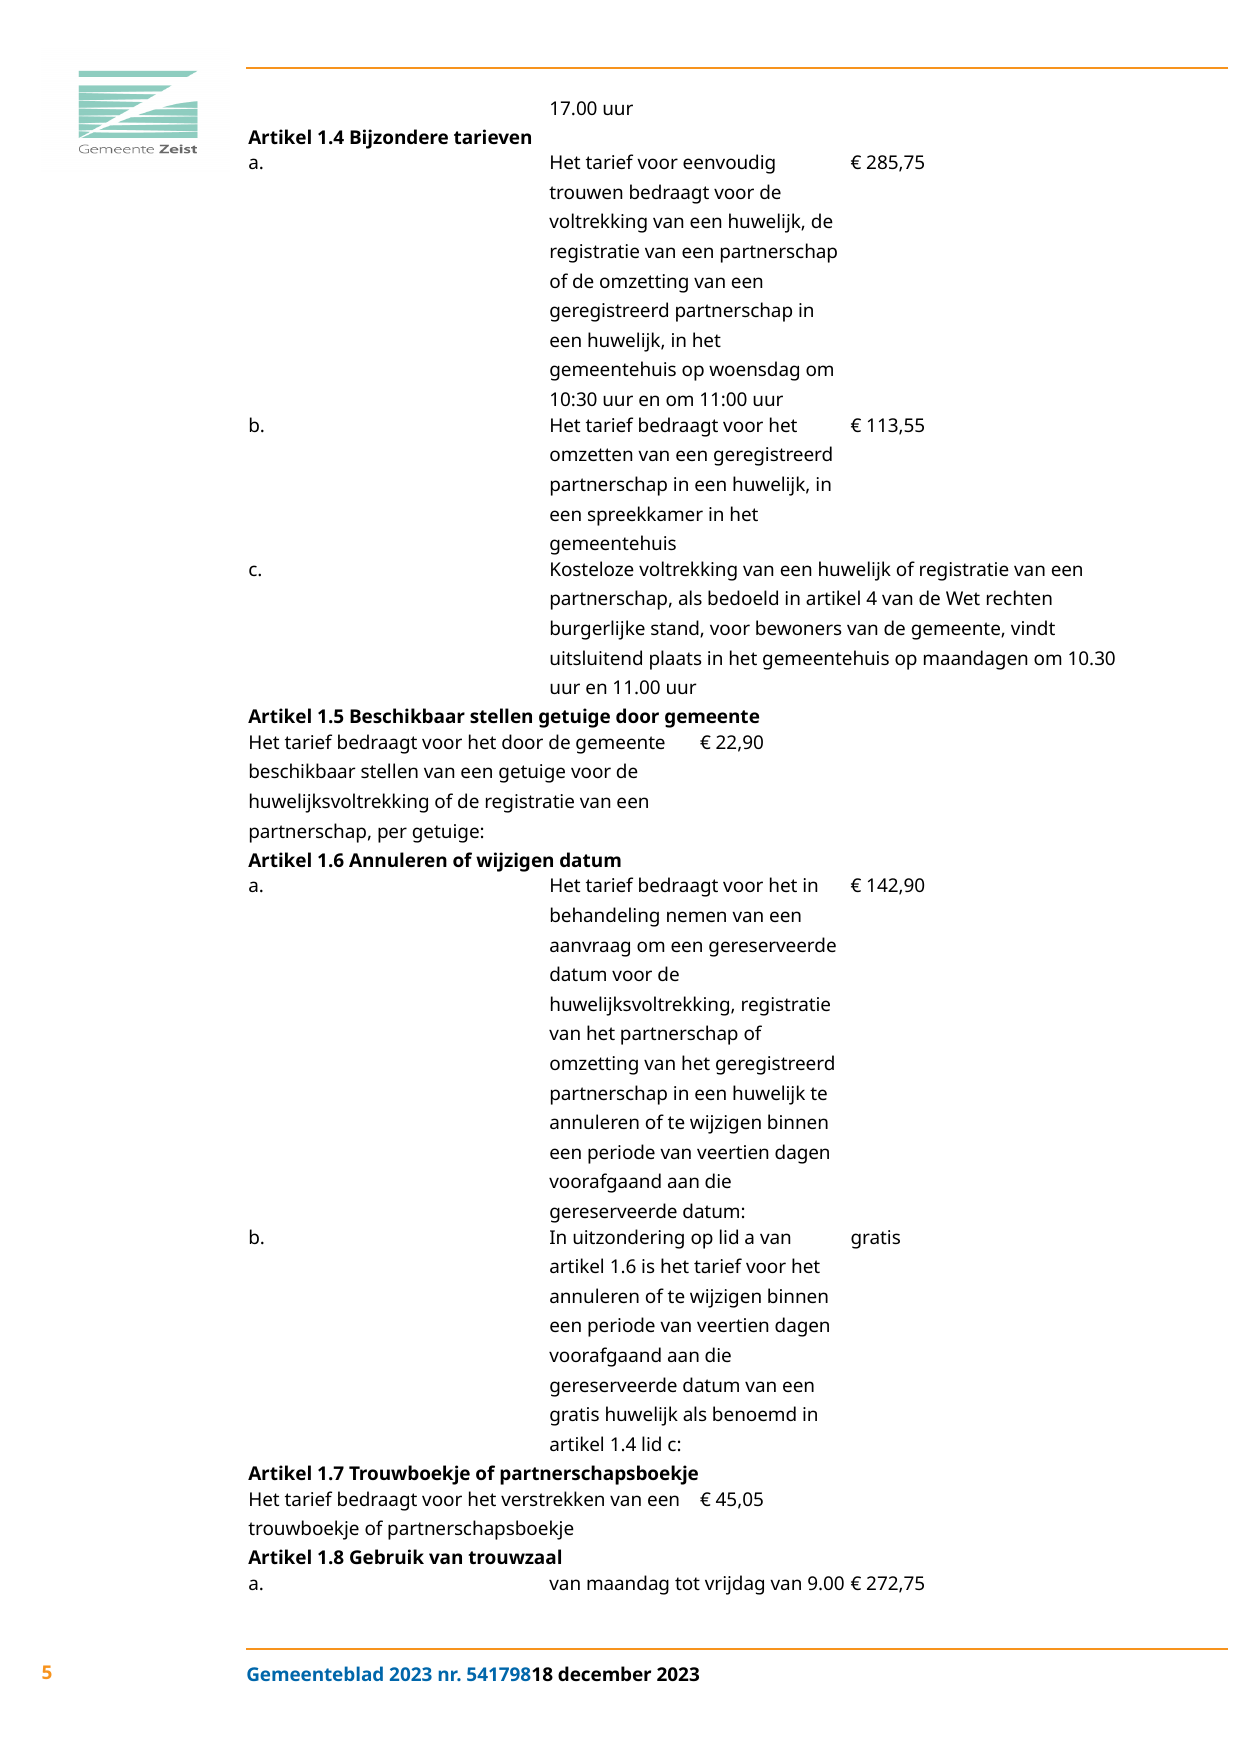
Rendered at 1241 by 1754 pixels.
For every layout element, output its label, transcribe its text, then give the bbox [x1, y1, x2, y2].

table_cell Het tarief bedraagt voor het omzetten van een geregistreerd partnerschap in een huwelijk, in een spreekkamer in het gemeentehuis [549, 412, 850, 556]
table_cell [248, 95, 549, 121]
table_cell gratis [850, 1224, 1152, 1457]
table_cell € 285,75 [850, 150, 1152, 412]
picture [41, 47, 231, 172]
table_cell 17.00 uur [549, 95, 850, 121]
table_header Artikel 1.7 Trouwboekje of partnerschapsboekje [248, 1460, 1152, 1486]
table_cell Het tarief voor eenvoudig trouwen bedraagt voor de voltrekking van een huwelijk, de registratie van een partnerschap of de omzetting van een geregistreerd partnerschap in een huwelijk, in het gemeentehuis op woensdag om 10:30 uur en om 11:00 uur [549, 150, 850, 412]
table_cell a. [248, 1570, 549, 1596]
table_cell van maandag tot vrijdag van 9.00 [549, 1570, 850, 1596]
table_cell Het tarief bedraagt voor het door de gemeente beschikbaar stellen van een getuige voor de huwelijksvoltrekking of de registratie van een partnerschap, per getuige: [248, 729, 700, 844]
table_header Artikel 1.8 Gebruik van trouwzaal [248, 1544, 1152, 1570]
table_cell [850, 95, 1152, 121]
table_header Artikel 1.6 Annuleren of wijzigen datum [248, 847, 1152, 873]
table_cell In uitzondering op lid a van artikel 1.6 is het tarief voor het annuleren of te wijzigen binnen een periode van veertien dagen voorafgaand aan die gereserveerde datum van een gratis huwelijk als benoemd in artikel 1.4 lid c: [549, 1224, 850, 1457]
table_cell € 272,75 [850, 1570, 1152, 1596]
table_cell Kosteloze voltrekking van een huwelijk of registratie van een partnerschap, als bedoeld in artikel 4 van de Wet rechten burgerlijke stand, voor bewoners van de gemeente, vindt uitsluitend plaats in het gemeentehuis op maandagen om 10.30 uur en 11.00 uur [549, 556, 1152, 700]
table_cell a. [248, 150, 549, 412]
table_header Artikel 1.4 Bijzondere tarieven [248, 124, 1152, 149]
table_cell a. [248, 873, 549, 1224]
table_cell Het tarief bedraagt voor het verstrekken van een trouwboekje of partnerschapsboekje [248, 1486, 700, 1541]
table_cell € 113,55 [850, 412, 1152, 556]
table_cell € 45,05 [700, 1486, 1152, 1541]
table_cell Het tarief bedraagt voor het in behandeling nemen van een aanvraag om een gereserveerde datum voor de huwelijksvoltrekking, registratie van het partnerschap of omzetting van het geregistreerd partnerschap in een huwelijk te annuleren of te wijzigen binnen een periode van veertien dagen voorafgaand aan die gereserveerde datum: [549, 873, 850, 1224]
table_header Artikel 1.5 Beschikbaar stellen getuige door gemeente [248, 704, 1152, 729]
table_cell b. [248, 1224, 549, 1457]
table_cell € 142,90 [850, 873, 1152, 1224]
table_cell € 22,90 [700, 729, 1152, 844]
table_cell b. [248, 412, 549, 556]
table_cell c. [248, 556, 549, 700]
